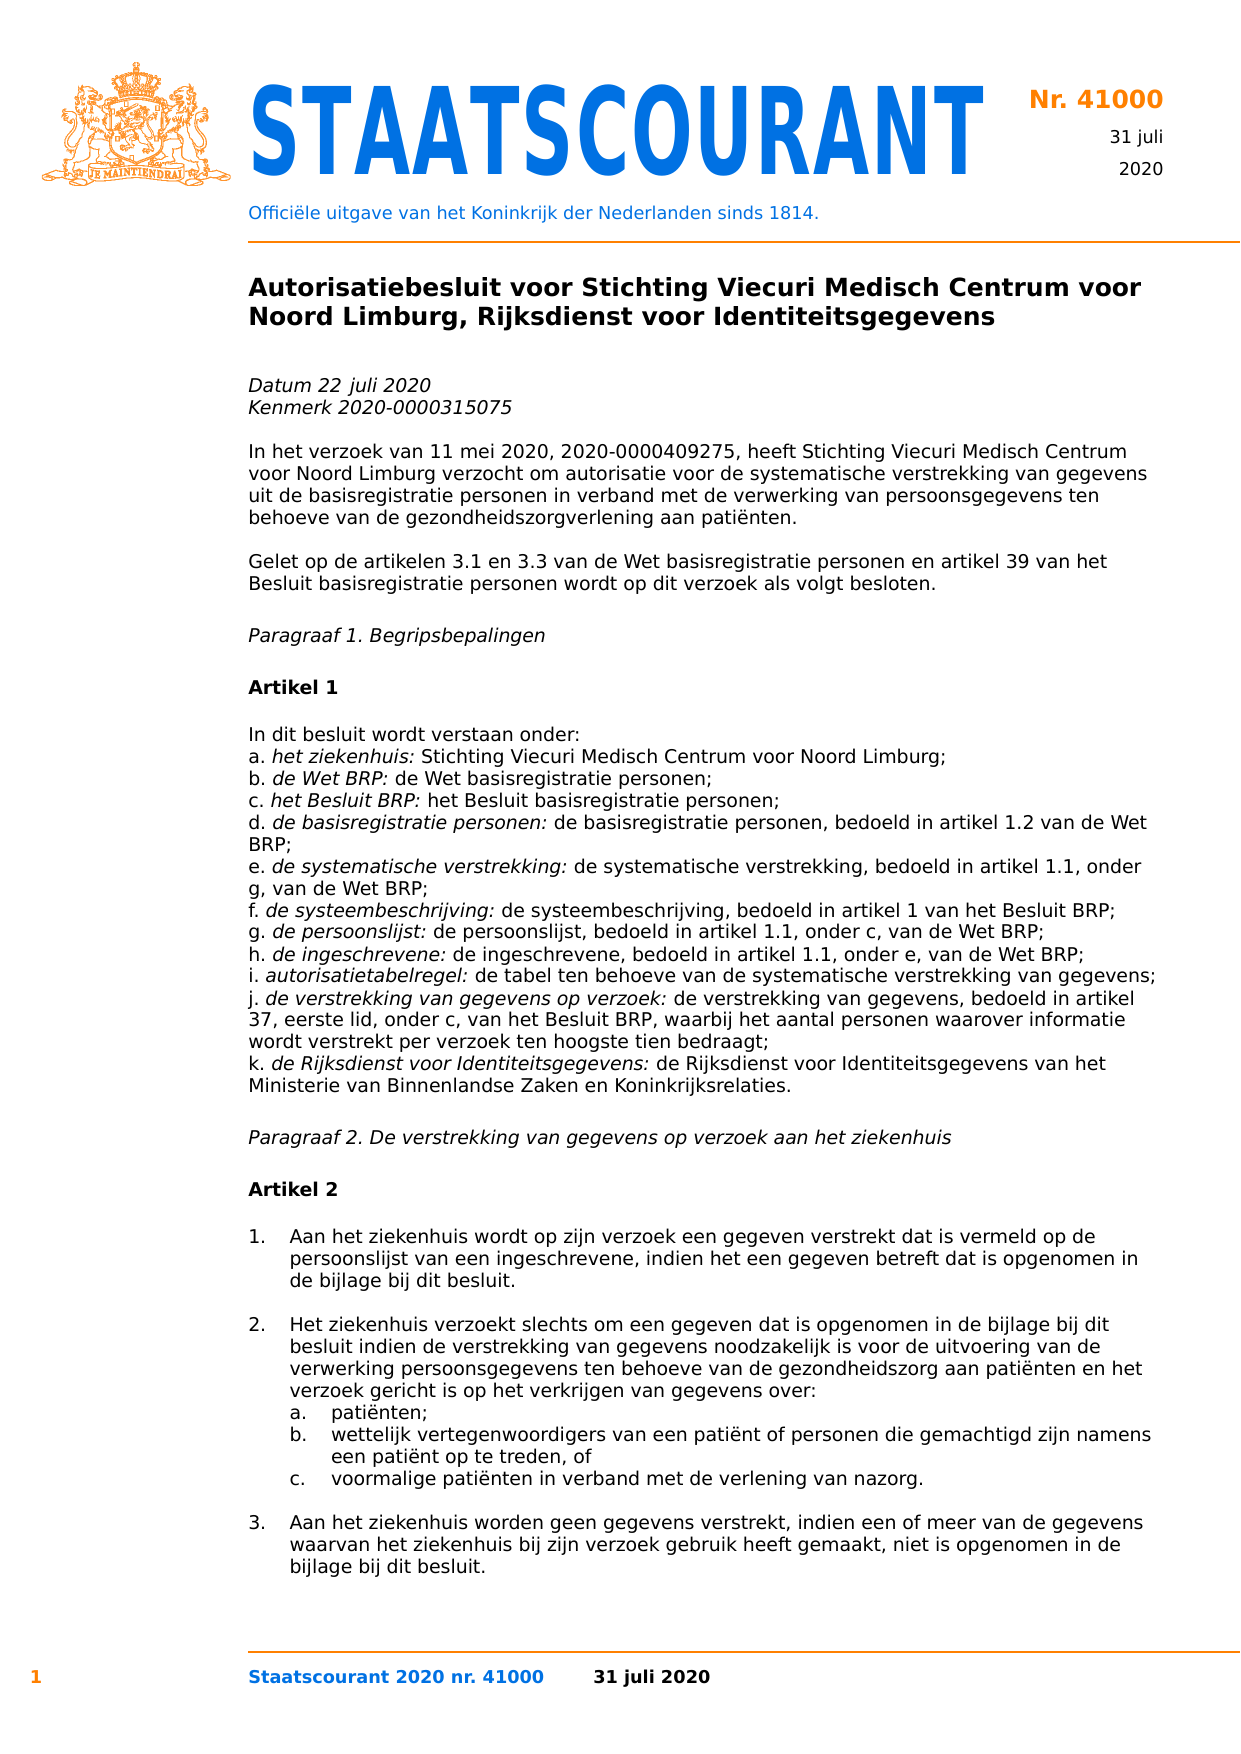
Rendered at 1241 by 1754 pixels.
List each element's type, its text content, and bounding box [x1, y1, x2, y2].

table_cell 2020 [998, 153, 1240, 203]
picture [41, 62, 231, 186]
text k. de Rijksdienst voor Identiteitsgegevens: de Rijksdienst voor Identiteitsgegevens van het Ministerie van Binnenlandse Zaken en Koninkrijksrelaties. [248, 1053, 1163, 1097]
text b. wettelijk vertegenwoordigers van een patiënt of personen die gemachtigd zijn namens een patiënt op te treden, of [289, 1424, 1163, 1468]
text a. het ziekenhuis: Stichting Viecuri Medisch Centrum voor Noord Limburg; [248, 746, 1163, 768]
text g. de persoonslijst: de persoonslijst, bedoeld in artikel 1.1, onder c, van de Wet BRP; [248, 921, 1163, 943]
text In dit besluit wordt verstaan onder: [248, 724, 1163, 746]
subtitle Paragraaf 1. Begripsbepalingen [248, 625, 1163, 647]
table_cell Officiële uitgave van het Koninkrijk der Nederlanden sinds 1814. [248, 203, 1240, 241]
text 3. Aan het ziekenhuis worden geen gegevens verstrekt, indien een of meer van de gegevens waarvan het ziekenhuis bij zijn verzoek gebruik heeft gemaakt, niet is opgenomen in de bijlage bij dit besluit. [248, 1512, 1163, 1578]
table_header [25, 62, 248, 241]
text i. autorisatietabelregel: de tabel ten behoeve van de systematische verstrekking van gegevens; [248, 965, 1163, 987]
text 1. Aan het ziekenhuis wordt op zijn verzoek een gegeven verstrekt dat is vermeld op de persoonslijst van een ingeschrevene, indien het een gegeven betreft dat is opgenomen in de bijlage bij dit besluit. [248, 1226, 1163, 1292]
subtitle Artikel 1 [248, 677, 1163, 699]
text j. de verstrekking van gegevens op verzoek: de verstrekking van gegevens, bedoeld in artikel 37, eerste lid, onder c, van het Besluit BRP, waarbij het aantal personen waarover informatie wordt verstrekt per verzoek ten hoogste tien bedraagt; [248, 987, 1163, 1053]
subtitle Autorisatiebesluit voor Stichting Viecuri Medisch Centrum voor Noord Limburg, Rijksdienst voor Identiteitsgegevens [248, 273, 1163, 331]
text f. de systeembeschrijving: de systeembeschrijving, bedoeld in artikel 1 van het Besluit BRP; [248, 899, 1163, 921]
text d. de basisregistratie personen: de basisregistratie personen, bedoeld in artikel 1.2 van de Wet BRP; [248, 812, 1163, 856]
text In het verzoek van 11 mei 2020, 2020-0000409275, heeft Stichting Viecuri Medisch Centrum voor Noord Limburg verzocht om autorisatie voor de systematische verstrekking van gegevens uit de basisregistratie personen in verband met de verwerking van persoonsgegevens ten behoeve van de gezondheidszorgverlening aan patiënten. [248, 441, 1163, 529]
text c. voormalige patiënten in verband met de verlening van nazorg. [289, 1468, 1163, 1490]
subtitle Paragraaf 2. De verstrekking van gegevens op verzoek aan het ziekenhuis [248, 1127, 1163, 1149]
table_header STAATSCOURANT [248, 62, 998, 203]
table_cell 31 juli [998, 121, 1240, 153]
text a. patiënten; [289, 1402, 1163, 1424]
text b. de Wet BRP: de Wet basisregistratie personen; [248, 768, 1163, 789]
text Datum 22 juli 2020 [248, 375, 1163, 397]
table_header Nr. 41000 [998, 62, 1240, 121]
text Gelet op de artikelen 3.1 en 3.3 van de Wet basisregistratie personen en artikel 39 van het Besluit basisregistratie personen wordt op dit verzoek als volgt besloten. [248, 551, 1163, 595]
text h. de ingeschrevene: de ingeschrevene, bedoeld in artikel 1.1, onder e, van de Wet BRP; [248, 943, 1163, 965]
text 2. Het ziekenhuis verzoekt slechts om een gegeven dat is opgenomen in de bijlage bij dit besluit indien de verstrekking van gegevens noodzakelijk is voor de uitvoering van de verwerking persoonsgegevens ten behoeve van de gezondheidszorg aan patiënten en het verzoek gericht is op het verkrijgen van gegevens over: [248, 1314, 1163, 1402]
text e. de systematische verstrekking: de systematische verstrekking, bedoeld in artikel 1.1, onder g, van de Wet BRP; [248, 856, 1163, 899]
text Kenmerk 2020-0000315075 [248, 397, 1163, 419]
text c. het Besluit BRP: het Besluit basisregistratie personen; [248, 789, 1163, 812]
subtitle Artikel 2 [248, 1179, 1163, 1201]
